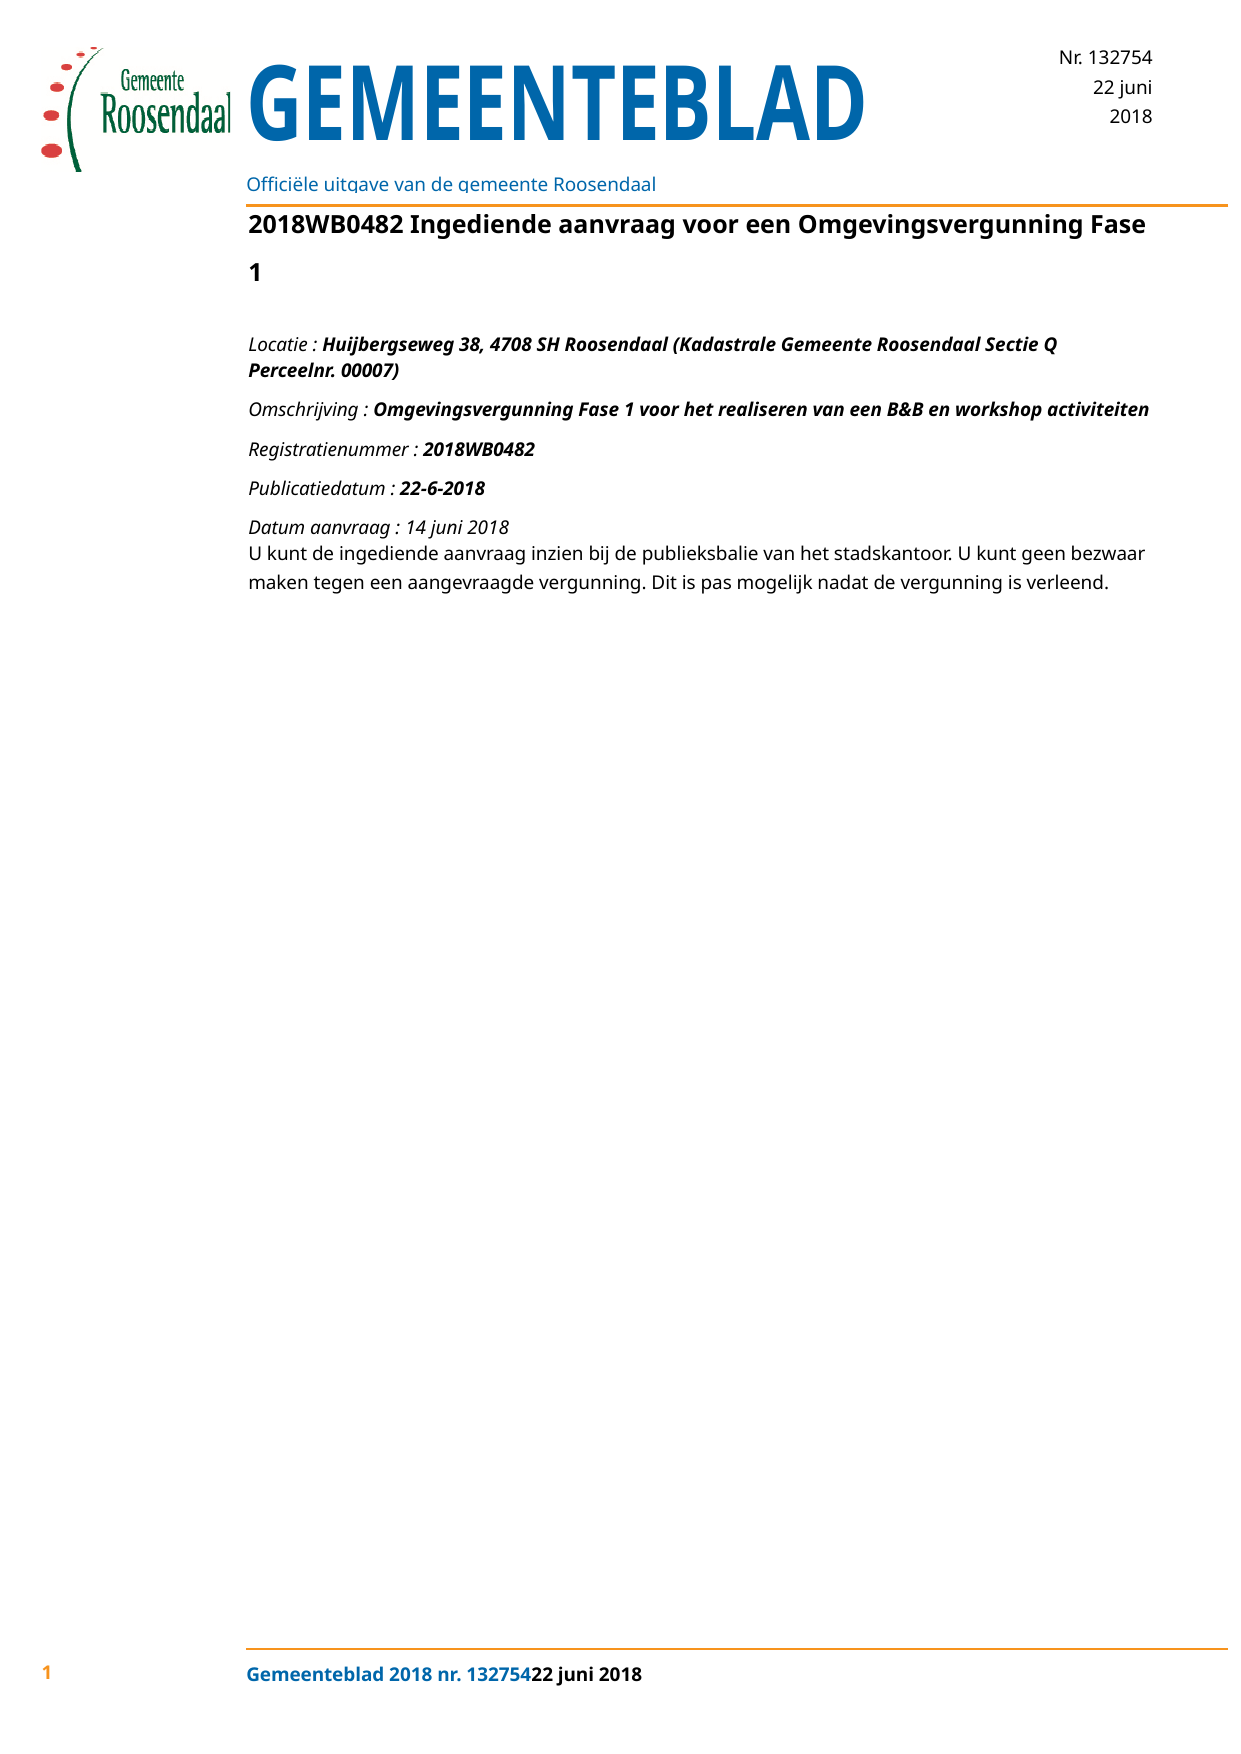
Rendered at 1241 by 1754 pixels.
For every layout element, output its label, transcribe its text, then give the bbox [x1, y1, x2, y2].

picture [41, 47, 231, 172]
text Locatie : Huijbergseweg 38, 4708 SH Roosendaal (Kadastrale Gemeente Roosendaal Sectie Q Perceelnr. 00007) [248, 331, 1152, 383]
text 2018WB0482 Ingediende aanvraag voor een Omgevingsvergunning Fase 1 [248, 207, 1152, 288]
text Omschrijving : Omgevingsvergunning Fase 1 voor het realiseren van een B&B en workshop activiteiten [248, 396, 1152, 422]
text Registratienummer : 2018WB0482 [248, 436, 1152, 461]
text U kunt de ingediende aanvraag inzien bij de publieksbalie van het stadskantoor. U kunt geen bezwaar maken tegen een aangevraagde vergunning. Dit is pas mogelijk nadat de vergunning is verleend. [248, 540, 1152, 595]
text Datum aanvraag : 14 juni 2018 [248, 514, 1152, 540]
text Publicatiedatum : 22-6-2018 [248, 475, 1152, 501]
